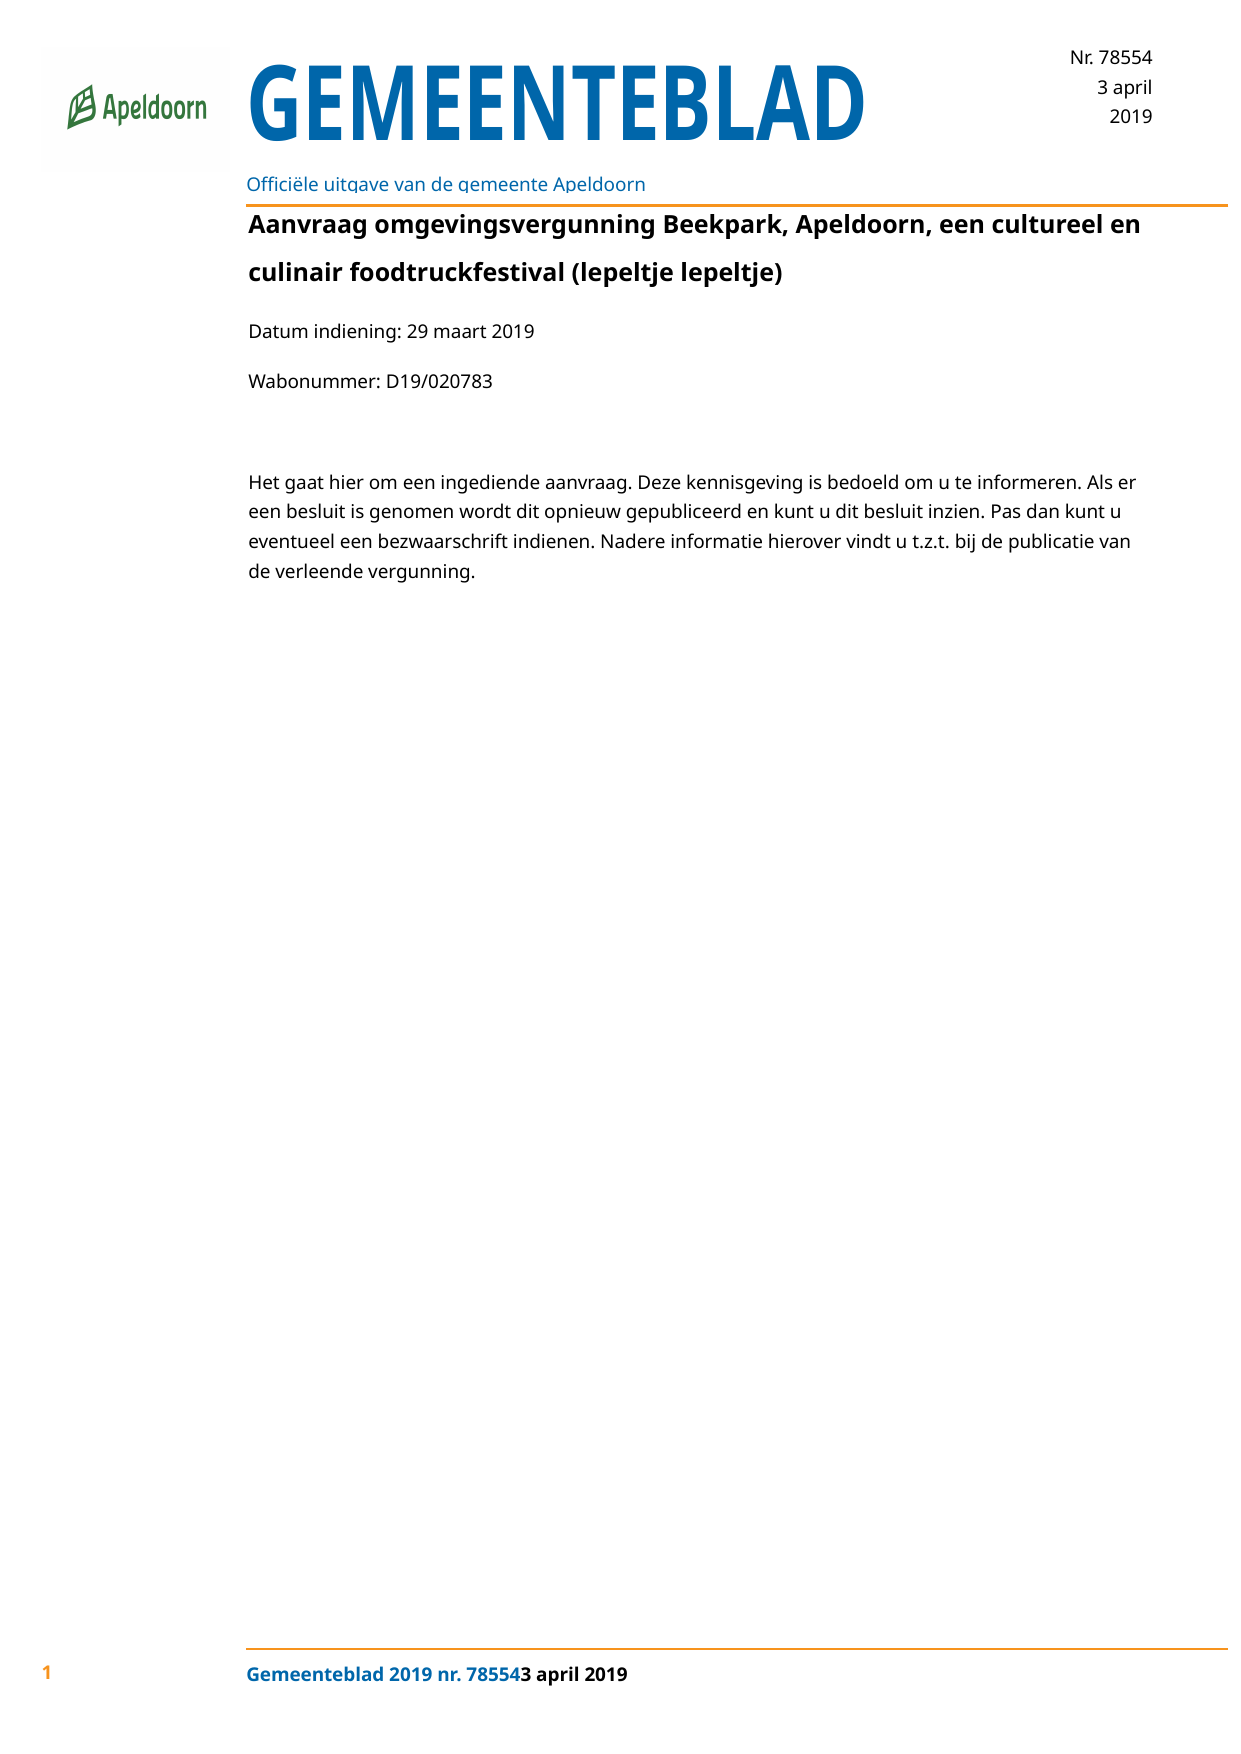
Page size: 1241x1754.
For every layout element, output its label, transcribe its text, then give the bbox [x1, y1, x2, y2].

text Aanvraag omgevingsvergunning Beekpark, Apeldoorn, een cultureel en culinair foodtruckfestival (lepeltje lepeltje) [248, 207, 1152, 288]
text Het gaat hier om een ingediende aanvraag. Deze kennisgeving is bedoeld om u te informeren. Als er een besluit is genomen wordt dit opnieuw gepubliceerd en kunt u dit besluit inzien. Pas dan kunt u eventueel een bezwaarschrift indienen. Nadere informatie hierover vindt u t.z.t. bij de publicatie van de verleende vergunning. [248, 469, 1152, 584]
picture [41, 47, 231, 172]
text Wabonummer: D19/020783 [248, 368, 1152, 394]
text Datum indiening: 29 maart 2019 [248, 318, 1152, 344]
